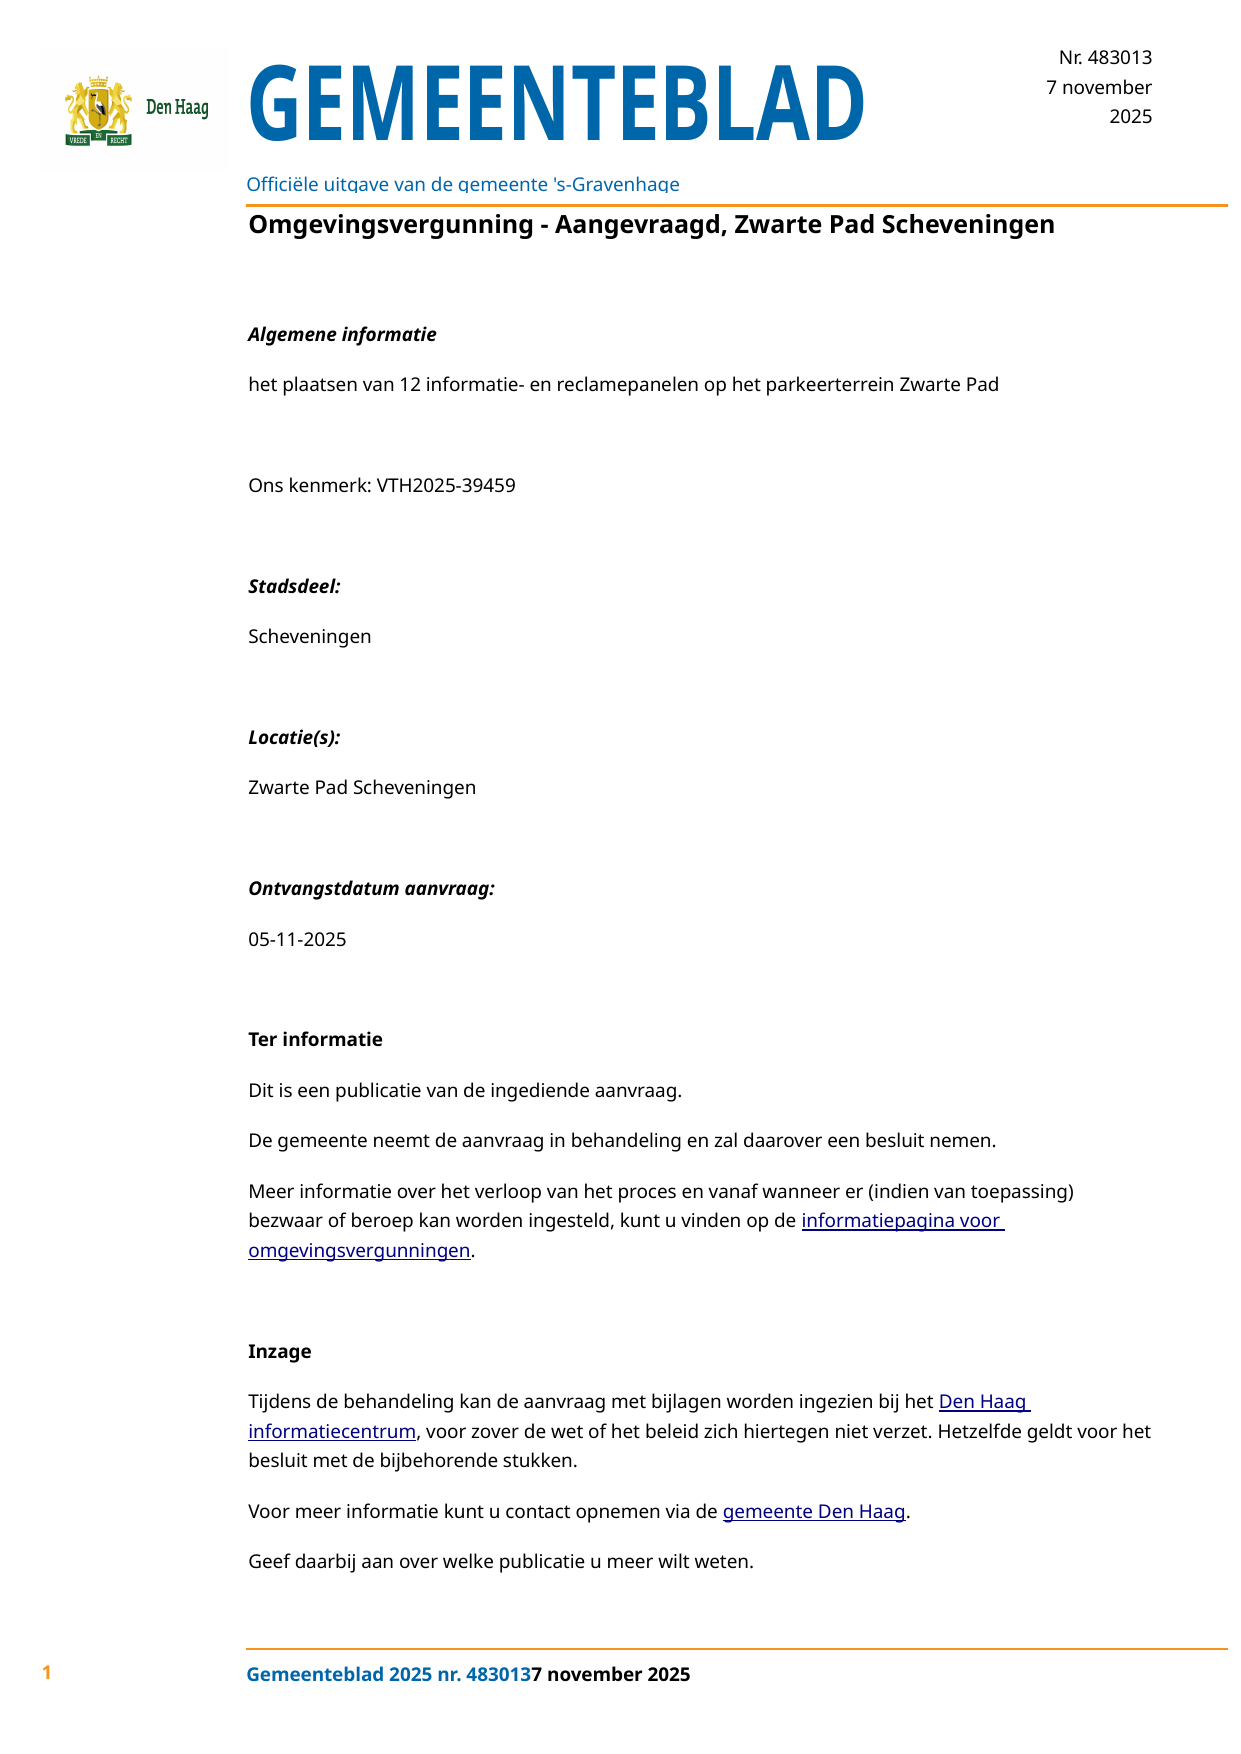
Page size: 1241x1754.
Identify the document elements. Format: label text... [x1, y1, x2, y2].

text Dit is een publicatie van de ingediende aanvraag. [248, 1077, 1152, 1103]
text 05-11-2025 [248, 926, 1152, 951]
text Zwarte Pad Scheveningen [248, 774, 1152, 800]
text Algemene informatie [248, 321, 1152, 346]
text Ontvangstdatum aanvraag: [248, 875, 1152, 901]
text Locatie(s): [248, 724, 1152, 750]
text Stadsdeel: [248, 573, 1152, 598]
text Omgevingsvergunning - Aangevraagd, Zwarte Pad Scheveningen [248, 207, 1152, 241]
text Inzage [248, 1338, 1152, 1363]
text Geef daarbij aan over welke publicatie u meer wilt weten. [248, 1548, 1152, 1574]
text Ons kenmerk: VTH2025-39459 [248, 472, 1152, 498]
picture [41, 47, 231, 172]
text Voor meer informatie kunt u contact opnemen via de gemeente Den Haag. [248, 1498, 1152, 1523]
text Scheveningen [248, 623, 1152, 649]
text Meer informatie over het verloop van het proces en vanaf wanneer er (indien van toepassing) bezwaar of beroep kan worden ingesteld, kunt u vinden op de informatiepagina voor omgevingsvergunningen. [248, 1178, 1152, 1263]
text De gemeente neemt de aanvraag in behandeling en zal daarover een besluit nemen. [248, 1127, 1152, 1153]
text Tijdens de behandeling kan de aanvraag met bijlagen worden ingezien bij het Den Haag informatiecentrum, voor zover de wet of het beleid zich hiertegen niet verzet. Hetzelfde geldt voor het besluit met de bijbehorende stukken. [248, 1388, 1152, 1473]
text het plaatsen van 12 informatie- en reclamepanelen op het parkeerterrein Zwarte Pad [248, 371, 1152, 397]
text Ter informatie [248, 1027, 1152, 1052]
